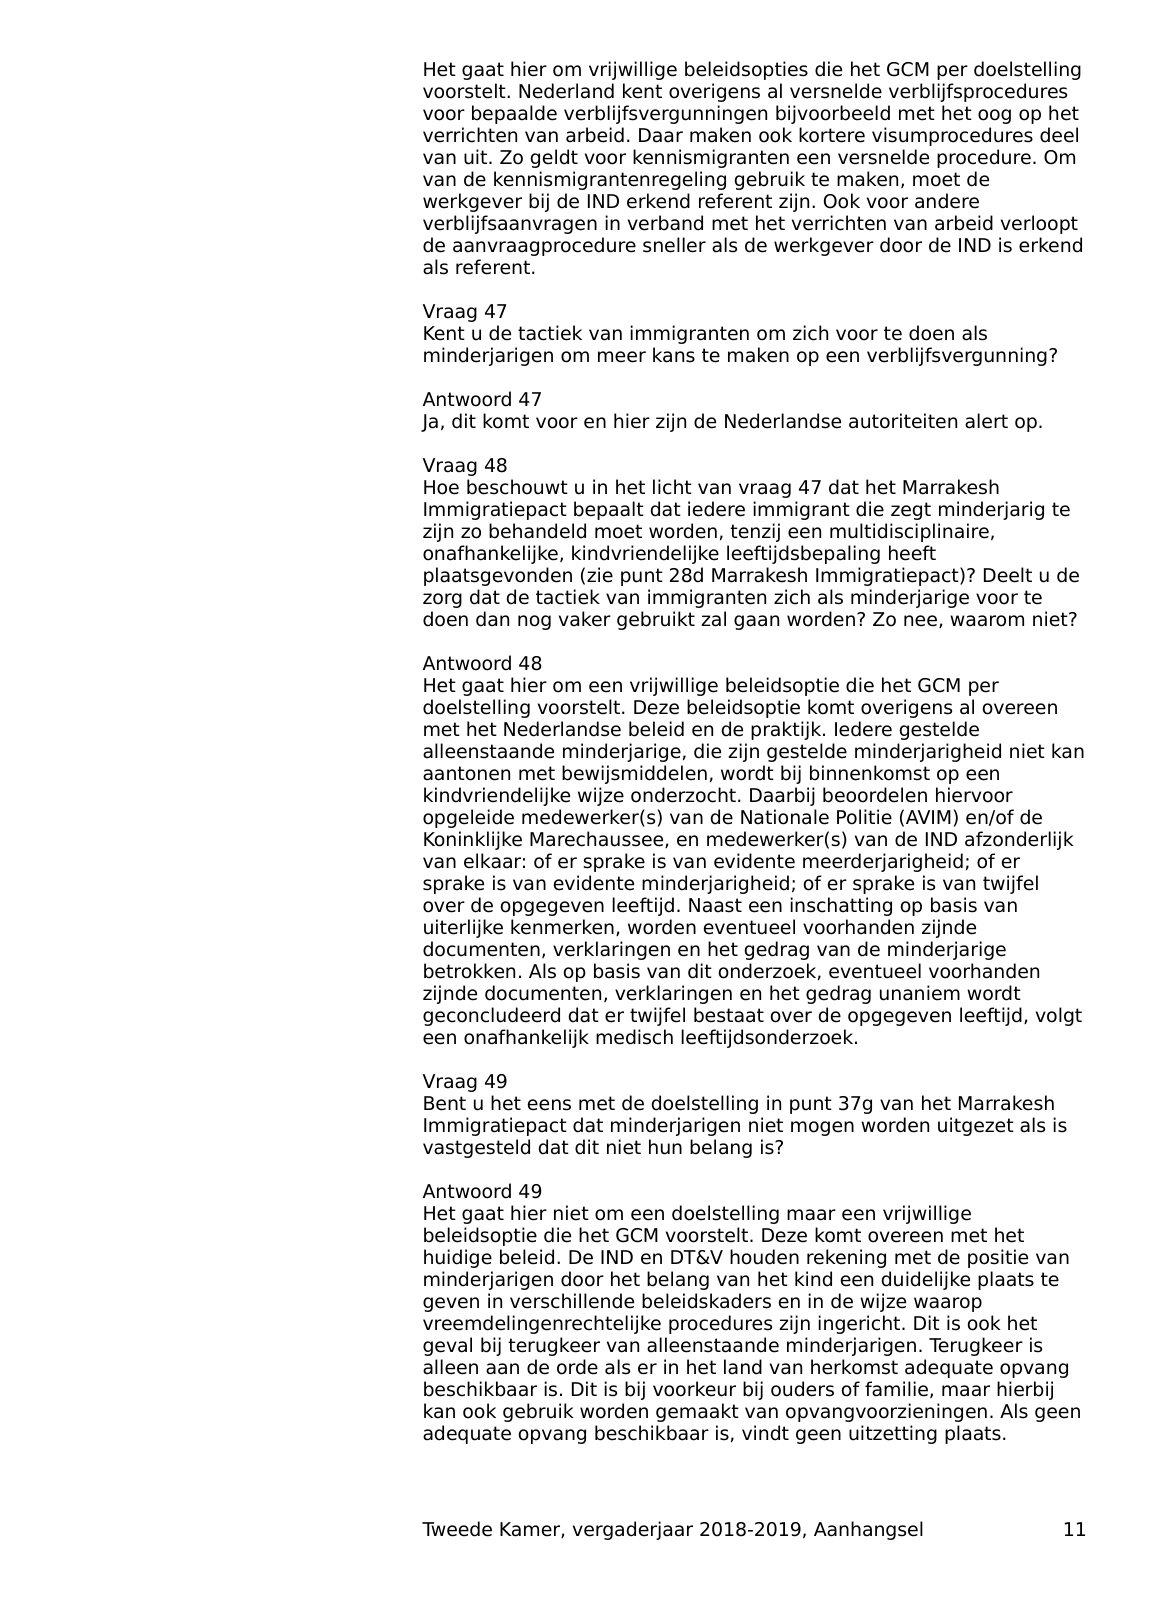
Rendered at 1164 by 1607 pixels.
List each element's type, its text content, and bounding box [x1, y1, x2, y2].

text Antwoord 49 [422, 1181, 1087, 1203]
text Antwoord 47 [422, 389, 1087, 411]
text Hoe beschouwt u in het licht van vraag 47 dat het Marrakesh Immigratiepact bepaalt dat iedere immigrant die zegt minderjarig te zijn zo behandeld moet worden, tenzij een multidisciplinaire, onafhankelijke, kindvriendelijke leeftijdsbepaling heeft plaatsgevonden (zie punt 28d Marrakesh Immigratiepact)? Deelt u de zorg dat de tactiek van immigranten zich als minderjarige voor te doen dan nog vaker gebruikt zal gaan worden? Zo nee, waarom niet? [422, 477, 1087, 631]
text Vraag 49 [422, 1071, 1087, 1093]
text Het gaat hier om een vrijwillige beleidsoptie die het GCM per doelstelling voorstelt. Deze beleidsoptie komt overigens al overeen met het Nederlandse beleid en de praktijk. Iedere gestelde alleenstaande minderjarige, die zijn gestelde minderjarigheid niet kan aantonen met bewijsmiddelen, wordt bij binnenkomst op een kindvriendelijke wijze onderzocht. Daarbij beoordelen hiervoor opgeleide medewerker(s) van de Nationale Politie (AVIM) en/of de Koninklijke Marechaussee, en medewerker(s) van de IND afzonderlijk van elkaar: of er sprake is van evidente meerderjarigheid; of er sprake is van evidente minderjarigheid; of er sprake is van twijfel over de opgegeven leeftijd. Naast een inschatting op basis van uiterlijke kenmerken, worden eventueel voorhanden zijnde documenten, verklaringen en het gedrag van de minderjarige betrokken. Als op basis van dit onderzoek, eventueel voorhanden zijnde documenten, verklaringen en het gedrag unaniem wordt geconcludeerd dat er twijfel bestaat over de opgegeven leeftijd, volgt een onafhankelijk medisch leeftijdsonderzoek. [422, 675, 1087, 1049]
text Vraag 47 [422, 301, 1087, 323]
text Ja, dit komt voor en hier zijn de Nederlandse autoriteiten alert op. [422, 411, 1087, 433]
text Het gaat hier om vrijwillige beleidsopties die het GCM per doelstelling voorstelt. Nederland kent overigens al versnelde verblijfsprocedures voor bepaalde verblijfsvergunningen bijvoorbeeld met het oog op het verrichten van arbeid. Daar maken ook kortere visumprocedures deel van uit. Zo geldt voor kennismigranten een versnelde procedure. Om van de kennismigrantenregeling gebruik te maken, moet de werkgever bij de IND erkend referent zijn. Ook voor andere verblijfsaanvragen in verband met het verrichten van arbeid verloopt de aanvraagprocedure sneller als de werkgever door de IND is erkend als referent. [422, 59, 1087, 279]
text Vraag 48 [422, 455, 1087, 477]
text Antwoord 48 [422, 653, 1087, 675]
text Bent u het eens met de doelstelling in punt 37g van het Marrakesh Immigratiepact dat minderjarigen niet mogen worden uitgezet als is vastgesteld dat dit niet hun belang is? [422, 1093, 1087, 1159]
text Kent u de tactiek van immigranten om zich voor te doen als minderjarigen om meer kans te maken op een verblijfsvergunning? [422, 323, 1087, 367]
text Het gaat hier niet om een doelstelling maar een vrijwillige beleidsoptie die het GCM voorstelt. Deze komt overeen met het huidige beleid. De IND en DT&V houden rekening met de positie van minderjarigen door het belang van het kind een duidelijke plaats te geven in verschillende beleidskaders en in de wijze waarop vreemdelingenrechtelijke procedures zijn ingericht. Dit is ook het geval bij terugkeer van alleenstaande minderjarigen. Terugkeer is alleen aan de orde als er in het land van herkomst adequate opvang beschikbaar is. Dit is bij voorkeur bij ouders of familie, maar hierbij kan ook gebruik worden gemaakt van opvangvoorzieningen. Als geen adequate opvang beschikbaar is, vindt geen uitzetting plaats. [422, 1203, 1087, 1445]
